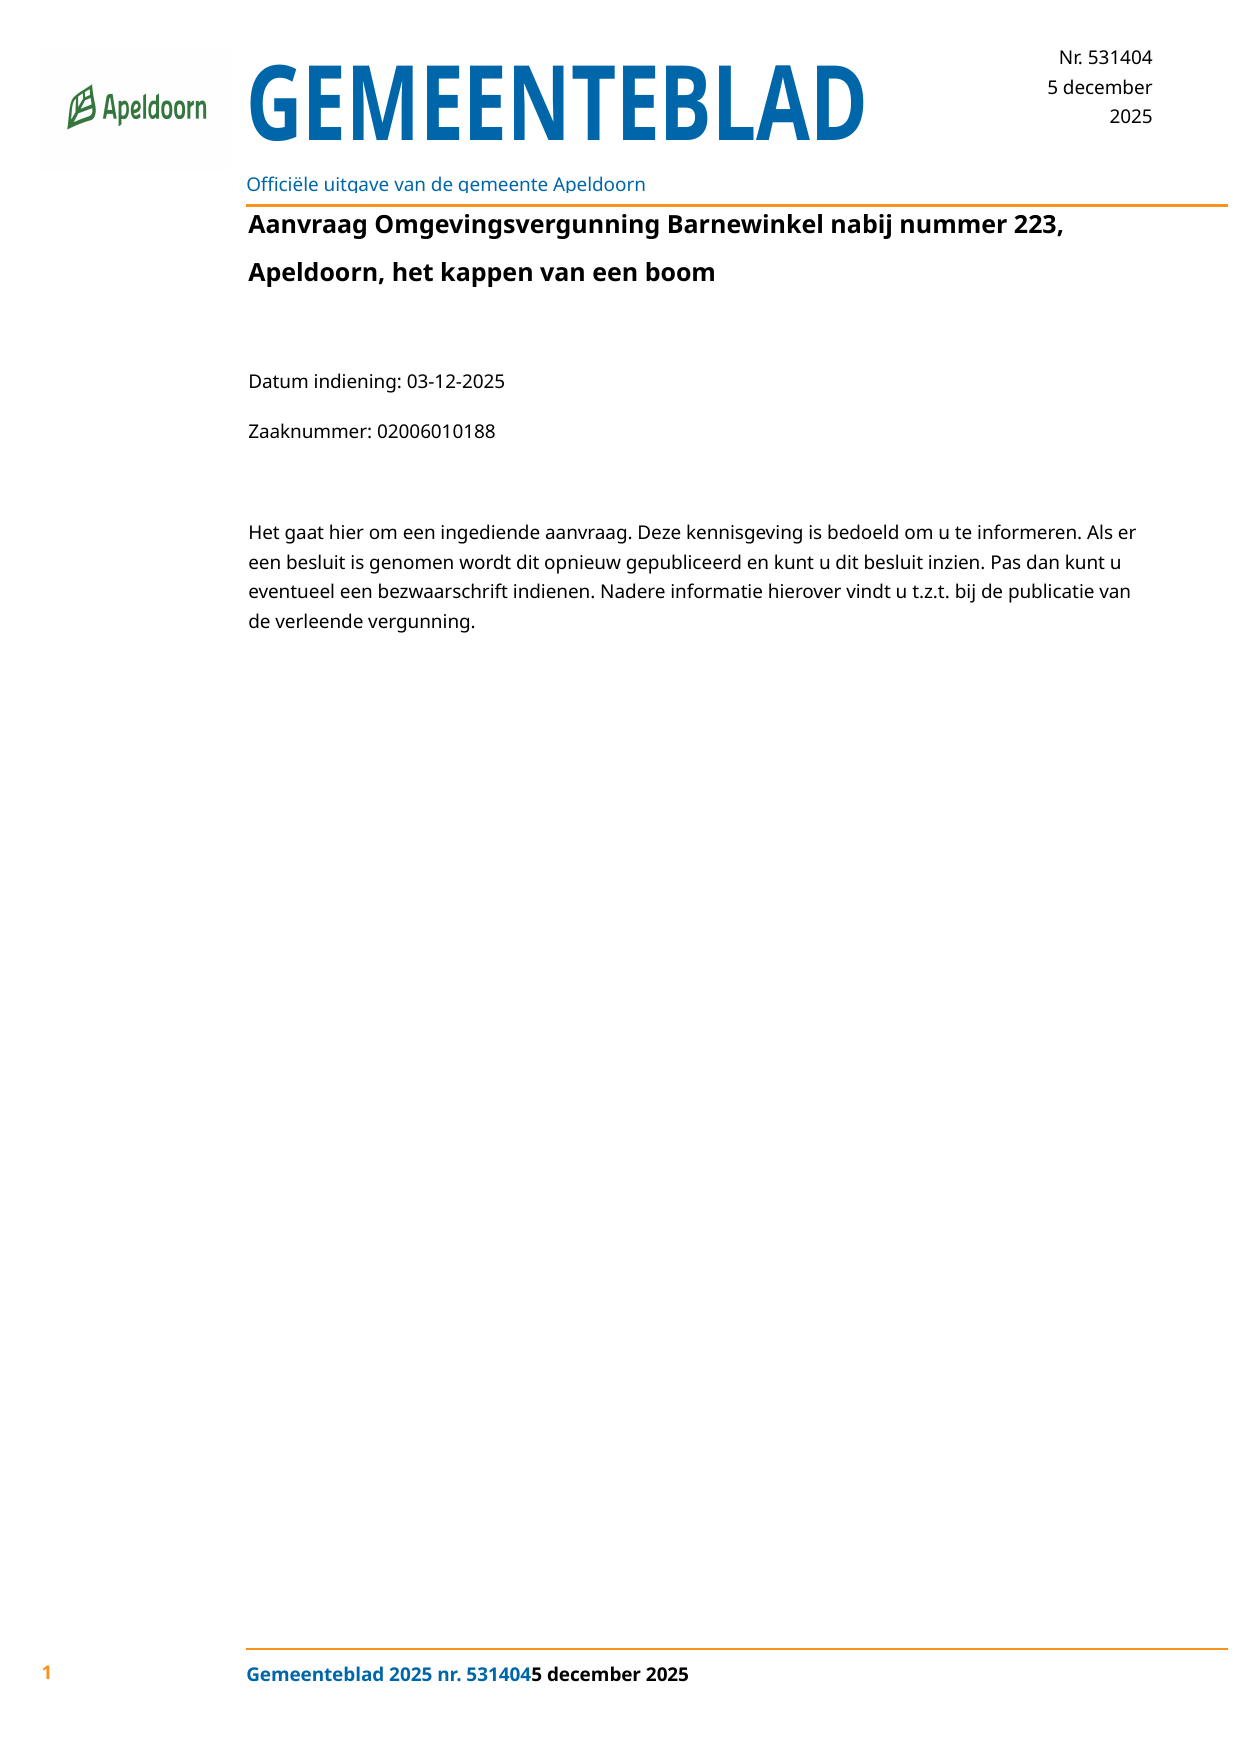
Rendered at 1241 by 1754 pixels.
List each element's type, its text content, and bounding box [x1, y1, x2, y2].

text Aanvraag Omgevingsvergunning Barnewinkel nabij nummer 223, Apeldoorn, het kappen van een boom [248, 207, 1152, 288]
text Datum indiening: 03-12-2025 [248, 368, 1152, 394]
text Het gaat hier om een ingediende aanvraag. Deze kennisgeving is bedoeld om u te informeren. Als er een besluit is genomen wordt dit opnieuw gepubliceerd en kunt u dit besluit inzien. Pas dan kunt u eventueel een bezwaarschrift indienen. Nadere informatie hierover vindt u t.z.t. bij de publicatie van de verleende vergunning. [248, 519, 1152, 634]
picture [41, 47, 231, 172]
text Zaaknummer: 02006010188 [248, 419, 1152, 444]
